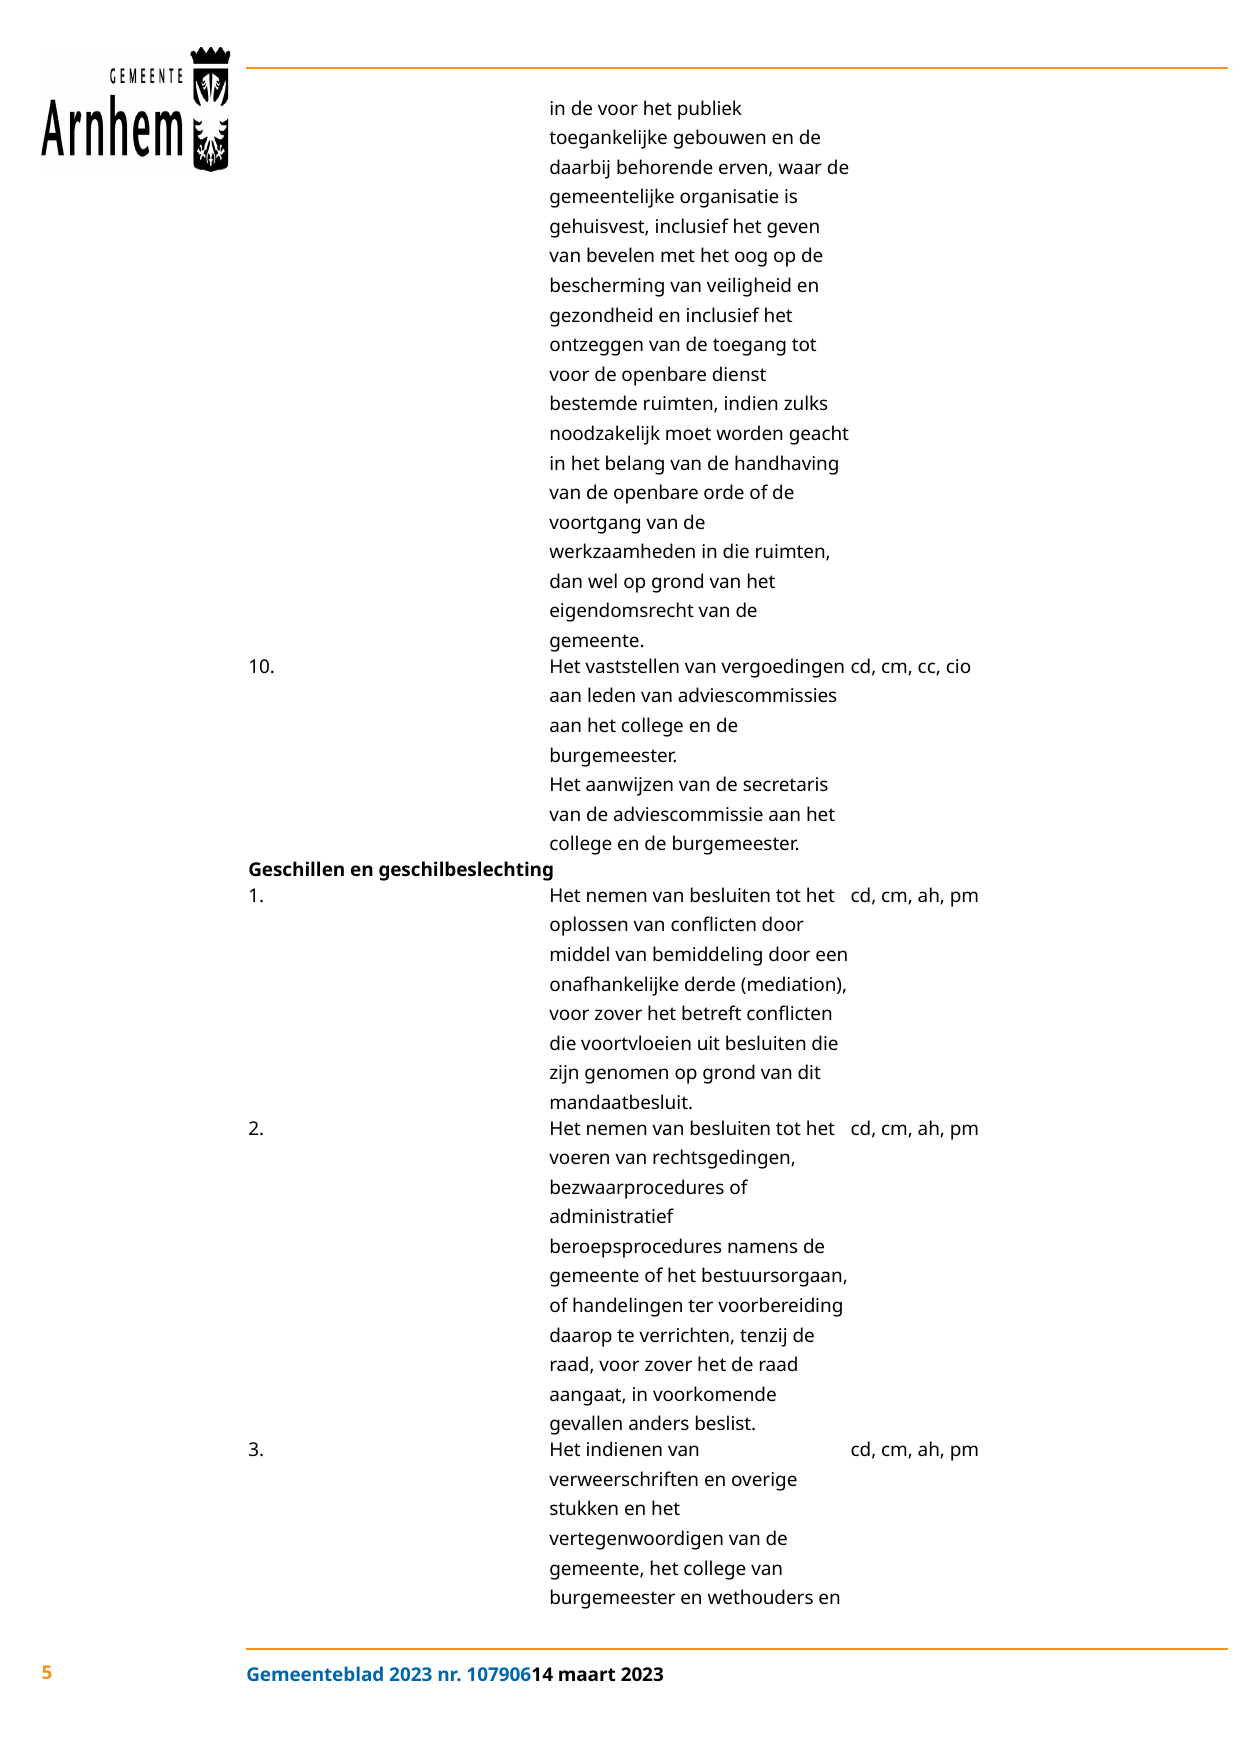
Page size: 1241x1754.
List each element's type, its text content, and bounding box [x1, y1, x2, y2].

table_cell [850, 856, 1152, 882]
table_cell [850, 95, 1152, 653]
table_cell Geschillen en geschilbeslechting [248, 856, 850, 882]
table_cell Het indienen van verweerschriften en overige stukken en het vertegenwoordigen van de gemeente, het college van burgemeester en wethouders en [549, 1436, 850, 1610]
table_cell Het vaststellen van vergoedingen aan leden van adviescommissies aan het college en de burgemeester. Het aanwijzen van de secretaris van de adviescommissie aan het college en de burgemeester. [549, 653, 850, 856]
table_cell [248, 882, 549, 1115]
table_cell cd, cm, cc, cio [850, 653, 1152, 856]
table_cell [248, 653, 549, 856]
table_cell [248, 1115, 549, 1436]
table_cell cd, cm, ah, pm [850, 1115, 1152, 1436]
table_cell cd, cm, ah, pm [850, 882, 1152, 1115]
table_cell cd, cm, ah, pm [850, 1436, 1152, 1610]
table_cell Het nemen van besluiten tot het oplossen van conflicten door middel van bemiddeling door een onafhankelijke derde (mediation), voor zover het betreft conflicten die voortvloeien uit besluiten die zijn genomen op grond van dit mandaatbesluit. [549, 882, 850, 1115]
table_cell [248, 95, 549, 653]
picture [41, 47, 231, 172]
table_cell [248, 1436, 549, 1610]
table_cell Het nemen van besluiten tot het voeren van rechtsgedingen, bezwaarprocedures of administratief beroepsprocedures namens de gemeente of het bestuursorgaan, of handelingen ter voorbereiding daarop te verrichten, tenzij de raad, voor zover het de raad aangaat, in voorkomende gevallen anders beslist. [549, 1115, 850, 1436]
table_cell in de voor het publiek toegankelijke gebouwen en de daarbij behorende erven, waar de gemeentelijke organisatie is gehuisvest, inclusief het geven van bevelen met het oog op de bescherming van veiligheid en gezondheid en inclusief het ontzeggen van de toegang tot voor de openbare dienst bestemde ruimten, indien zulks noodzakelijk moet worden geacht in het belang van de handhaving van de openbare orde of de voortgang van de werkzaamheden in die ruimten, dan wel op grond van het eigendomsrecht van de gemeente. [549, 95, 850, 653]
